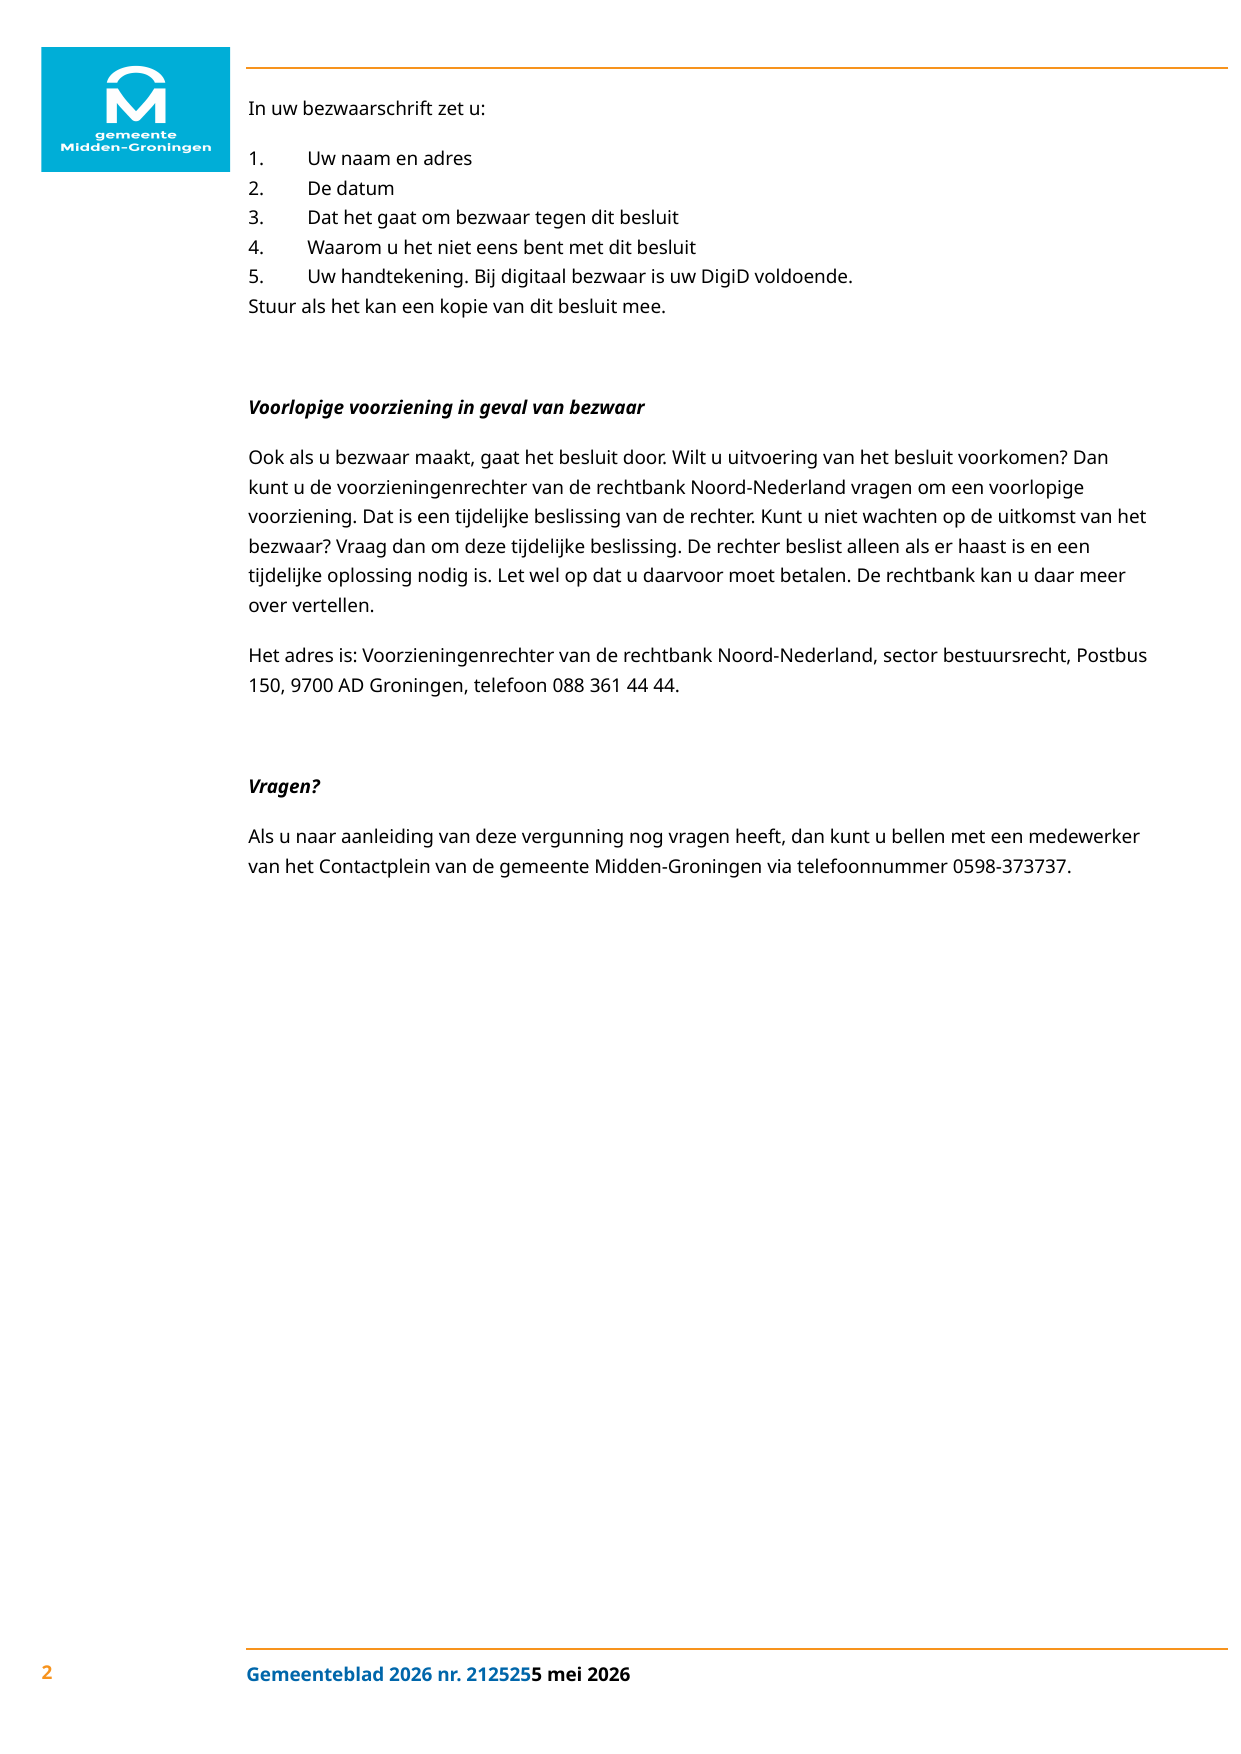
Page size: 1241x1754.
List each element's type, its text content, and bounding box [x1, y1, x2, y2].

list De datum [248, 175, 1152, 201]
list Uw handtekening. Bij digitaal bezwaar is uw DigiD voldoende. [248, 263, 1152, 289]
list Waarom u het niet eens bent met dit besluit [248, 234, 1152, 260]
picture [108, 66, 164, 82]
text Als u naar aanleiding van deze vergunning nog vragen heeft, dan kunt u bellen met een medewerker van het Contactplein van de gemeente Midden-Groningen via telefoonnummer 0598-373737. [248, 823, 1152, 879]
text In uw bezwaarschrift zet u: [248, 95, 1152, 121]
text Ook als u bezwaar maakt, gaat het besluit door. Wilt u uitvoering van het besluit voorkomen? Dan kunt u de voorzieningenrechter van de rechtbank Noord-Nederland vragen om een voorlopige voorziening. Dat is een tijdelijke beslissing van de rechter. Kunt u niet wachten op de uitkomst van het bezwaar? Vraag dan om deze tijdelijke beslissing. De rechter beslist alleen als er haast is en een tijdelijke oplossing nodig is. Let wel op dat u daarvoor moet betalen. De rechtbank kan u daar meer over vertellen. [248, 444, 1152, 618]
text Vragen? [248, 773, 1152, 799]
text Voorlopige voorziening in geval van bezwaar [248, 394, 1152, 420]
text Stuur als het kan een kopie van dit besluit mee. [248, 293, 1152, 319]
list Uw naam en adres [248, 145, 1152, 171]
picture [184, 146, 190, 153]
text Het adres is: Voorzieningenrechter van de rechtbank Noord-Nederland, sector bestuursrecht, Postbus 150, 9700 AD Groningen, telefoon 088 361 44 44. [248, 643, 1152, 698]
picture [107, 89, 165, 122]
list Dat het gaat om bezwaar tegen dit besluit [248, 204, 1152, 230]
